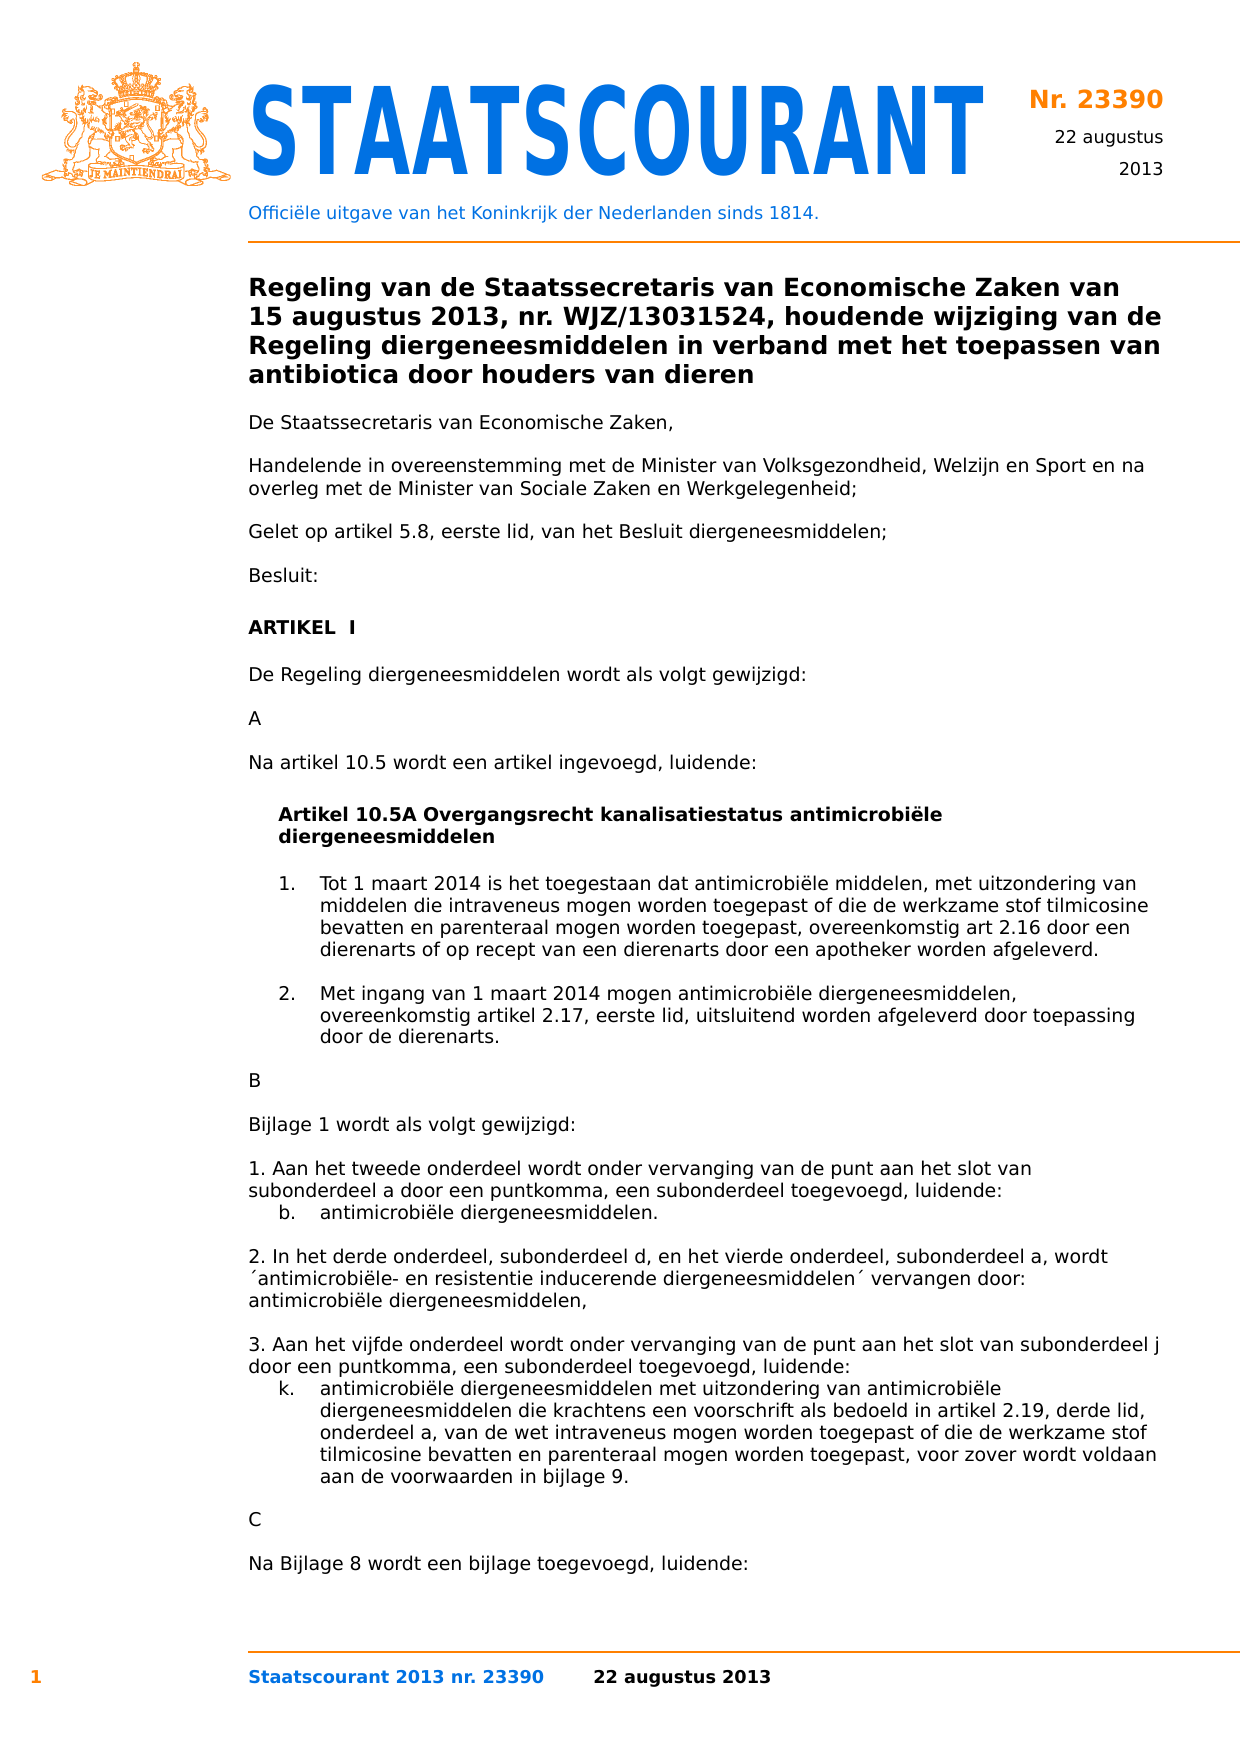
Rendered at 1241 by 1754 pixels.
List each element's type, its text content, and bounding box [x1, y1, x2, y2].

text k. antimicrobiële diergeneesmiddelen met uitzondering van antimicrobiële diergeneesmiddelen die krachtens een voorschrift als bedoeld in artikel 2.19, derde lid, onderdeel a, van de wet intraveneus mogen worden toegepast of die de werkzame stof tilmicosine bevatten en parenteraal mogen worden toegepast, voor zover wordt voldaan aan de voorwaarden in bijlage 9. [278, 1378, 1163, 1487]
table_cell 2013 [998, 153, 1240, 203]
table_header Nr. 23390 [998, 62, 1240, 121]
text C [248, 1509, 1163, 1531]
text De Regeling diergeneesmiddelen wordt als volgt gewijzigd: [248, 664, 1163, 686]
subtitle ARTIKEL I [248, 617, 1163, 639]
text Handelende in overeenstemming met de Minister van Volksgezondheid, Welzijn en Sport en na overleg met de Minister van Sociale Zaken en Werkgelegenheid; [248, 455, 1163, 499]
table_header STAATSCOURANT [248, 62, 998, 203]
text Na Bijlage 8 wordt een bijlage toegevoegd, luidende: [248, 1553, 1163, 1575]
text b. antimicrobiële diergeneesmiddelen. [278, 1202, 1163, 1224]
text 1. Tot 1 maart 2014 is het toegestaan dat antimicrobiële middelen, met uitzondering van middelen die intraveneus mogen worden toegepast of die de werkzame stof tilmicosine bevatten en parenteraal mogen worden toegepast, overeenkomstig art 2.16 door een dierenarts of op recept van een dierenarts door een apotheker worden afgeleverd. [278, 873, 1163, 961]
text Besluit: [248, 565, 1163, 587]
text Na artikel 10.5 wordt een artikel ingevoegd, luidende: [248, 752, 1163, 774]
text Gelet op artikel 5.8, eerste lid, van het Besluit diergeneesmiddelen; [248, 521, 1163, 543]
text A [248, 708, 1163, 730]
table_header [25, 62, 248, 241]
picture [41, 62, 231, 186]
table_cell Officiële uitgave van het Koninkrijk der Nederlanden sinds 1814. [248, 203, 1240, 241]
text 3. Aan het vijfde onderdeel wordt onder vervanging van de punt aan het slot van subonderdeel j door een puntkomma, een subonderdeel toegevoegd, luidende: [248, 1334, 1163, 1378]
text 2. Met ingang van 1 maart 2014 mogen antimicrobiële diergeneesmiddelen, overeenkomstig artikel 2.17, eerste lid, uitsluitend worden afgeleverd door toepassing door de dierenarts. [278, 982, 1163, 1048]
text 1. Aan het tweede onderdeel wordt onder vervanging van de punt aan het slot van subonderdeel a door een puntkomma, een subonderdeel toegevoegd, luidende: [248, 1158, 1163, 1202]
text 2. In het derde onderdeel, subonderdeel d, en het vierde onderdeel, subonderdeel a, wordt ´antimicrobiële- en resistentie inducerende diergeneesmiddelen´ vervangen door: antimicrobiële diergeneesmiddelen, [248, 1246, 1163, 1312]
subtitle Regeling van de Staatssecretaris van Economische Zaken van 15 augustus 2013, nr. WJZ/13031524, houdende wijziging van de Regeling diergeneesmiddelen in verband met het toepassen van antibiotica door houders van dieren [248, 273, 1163, 390]
text De Staatssecretaris van Economische Zaken, [248, 412, 1163, 433]
text B [248, 1070, 1163, 1092]
table_cell 22 augustus [998, 121, 1240, 153]
text Bijlage 1 wordt als volgt gewijzigd: [248, 1114, 1163, 1136]
subtitle Artikel 10.5A Overgangsrecht kanalisatiestatus antimicrobiële diergeneesmiddelen [278, 804, 1163, 848]
